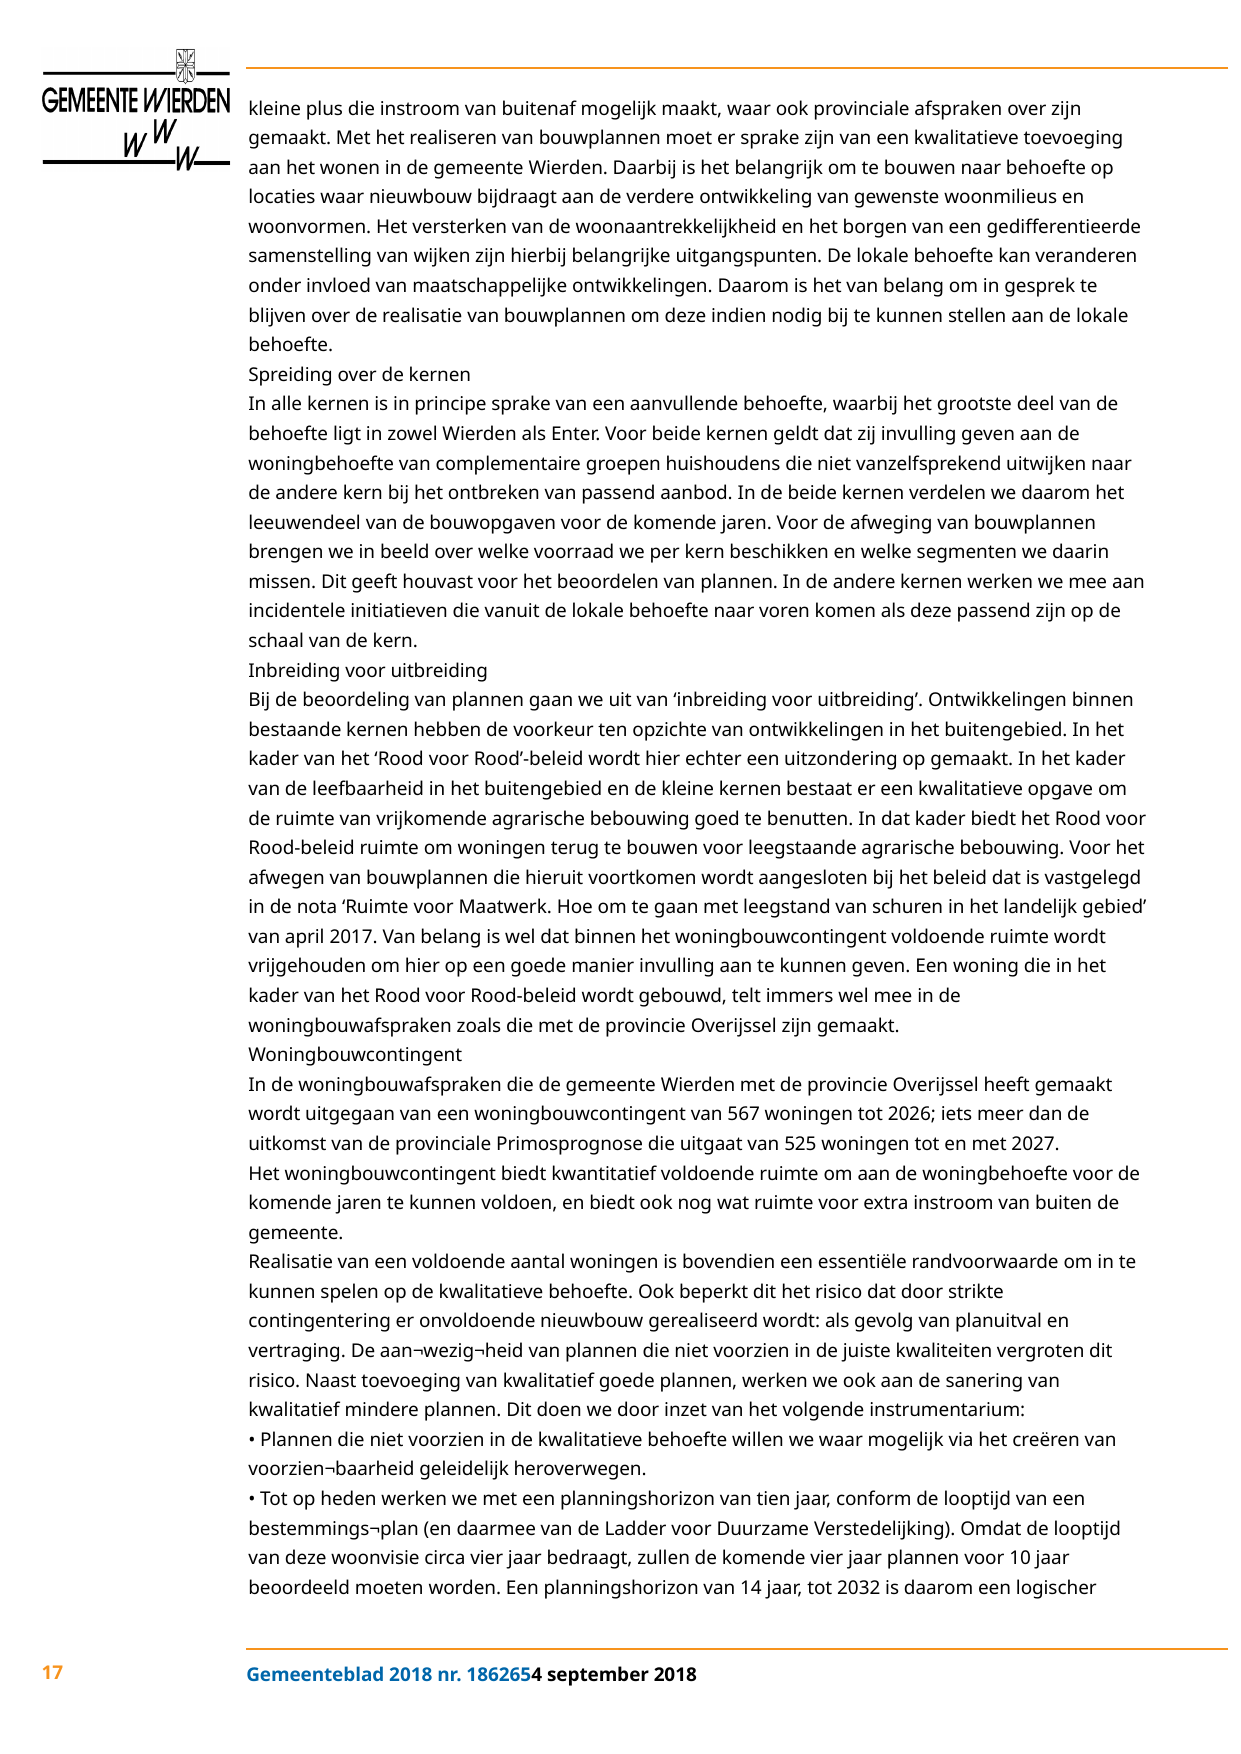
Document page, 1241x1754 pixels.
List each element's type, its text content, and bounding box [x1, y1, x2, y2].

text Het woningbouwcontingent biedt kwantitatief voldoende ruimte om aan de woningbehoefte voor de komende jaren te kunnen voldoen, en biedt ook nog wat ruimte voor extra instroom van buiten de gemeente. [248, 1160, 1152, 1245]
text Spreiding over de kernen [248, 361, 1152, 387]
text Woningbouwcontingent [248, 1041, 1152, 1067]
text • Tot op heden werken we met een planningshorizon van tien jaar, conform de looptijd van een bestemmings¬plan (en daarmee van de Ladder voor Duurzame Verstedelijking). Omdat de looptijd van deze woonvisie circa vier jaar bedraagt, zullen de komende vier jaar plannen voor 10 jaar beoordeeld moeten worden. Een planningshorizon van 14 jaar, tot 2032 is daarom een logischer [248, 1485, 1152, 1600]
picture [41, 47, 231, 172]
text In de woningbouwafspraken die de gemeente Wierden met de provincie Overijssel heeft gemaakt wordt uitgegaan van een woningbouwcontingent van 567 woningen tot 2026; iets meer dan de uitkomst van de provinciale Primosprognose die uitgaat van 525 woningen tot en met 2027. [248, 1071, 1152, 1156]
text • Plannen die niet voorzien in de kwalitatieve behoefte willen we waar mogelijk via het creëren van voorzien¬baarheid geleidelijk heroverwegen. [248, 1426, 1152, 1481]
text Bij de beoordeling van plannen gaan we uit van ‘inbreiding voor uitbreiding’. Ontwikkelingen binnen bestaande kernen hebben de voorkeur ten opzichte van ontwikkelingen in het buitengebied. In het kader van het ‘Rood voor Rood’-beleid wordt hier echter een uitzondering op gemaakt. In het kader van de leefbaarheid in het buitengebied en de kleine kernen bestaat er een kwalitatieve opgave om de ruimte van vrijkomende agrarische bebouwing goed te benutten. In dat kader biedt het Rood voor Rood-beleid ruimte om woningen terug te bouwen voor leegstaande agrarische bebouwing. Voor het afwegen van bouwplannen die hieruit voortkomen wordt aangesloten bij het beleid dat is vastgelegd in de nota ‘Ruimte voor Maatwerk. Hoe om te gaan met leegstand van schuren in het landelijk gebied’ van april 2017. Van belang is wel dat binnen het woningbouwcontingent voldoende ruimte wordt vrijgehouden om hier op een goede manier invulling aan te kunnen geven. Een woning die in het kader van het Rood voor Rood-beleid wordt gebouwd, telt immers wel mee in de woningbouwafspraken zoals die met de provincie Overijssel zijn gemaakt. [248, 686, 1152, 1038]
text Inbreiding voor uitbreiding [248, 657, 1152, 683]
text In alle kernen is in principe sprake van een aanvullende behoefte, waarbij het grootste deel van de behoefte ligt in zowel Wierden als Enter. Voor beide kernen geldt dat zij invulling geven aan de woningbehoefte van complementaire groepen huishoudens die niet vanzelfsprekend uitwijken naar de andere kern bij het ontbreken van passend aanbod. In de beide kernen verdelen we daarom het leeuwendeel van de bouwopgaven voor de komende jaren. Voor de afweging van bouwplannen brengen we in beeld over welke voorraad we per kern beschikken en welke segmenten we daarin missen. Dit geeft houvast voor het beoordelen van plannen. In de andere kernen werken we mee aan incidentele initiatieven die vanuit de lokale behoefte naar voren komen als deze passend zijn op de schaal van de kern. [248, 391, 1152, 653]
text Realisatie van een voldoende aantal woningen is bovendien een essentiële randvoorwaarde om in te kunnen spelen op de kwalitatieve behoefte. Ook beperkt dit het risico dat door strikte contingentering er onvoldoende nieuwbouw gerealiseerd wordt: als gevolg van planuitval en vertraging. De aan¬wezig¬heid van plannen die niet voorzien in de juiste kwaliteiten vergroten dit risico. Naast toevoeging van kwalitatief goede plannen, werken we ook aan de sanering van kwalitatief mindere plannen. Dit doen we door inzet van het volgende instrumentarium: [248, 1248, 1152, 1422]
text kleine plus die instroom van buitenaf mogelijk maakt, waar ook provinciale afspraken over zijn gemaakt. Met het realiseren van bouwplannen moet er sprake zijn van een kwalitatieve toevoeging aan het wonen in de gemeente Wierden. Daarbij is het belangrijk om te bouwen naar behoefte op locaties waar nieuwbouw bijdraagt aan de verdere ontwikkeling van gewenste woonmilieus en woonvormen. Het versterken van de woonaantrekkelijkheid en het borgen van een gedifferentieerde samenstelling van wijken zijn hierbij belangrijke uitgangspunten. De lokale behoefte kan veranderen onder invloed van maatschappelijke ontwikkelingen. Daarom is het van belang om in gesprek te blijven over de realisatie van bouwplannen om deze indien nodig bij te kunnen stellen aan de lokale behoefte. [248, 95, 1152, 357]
